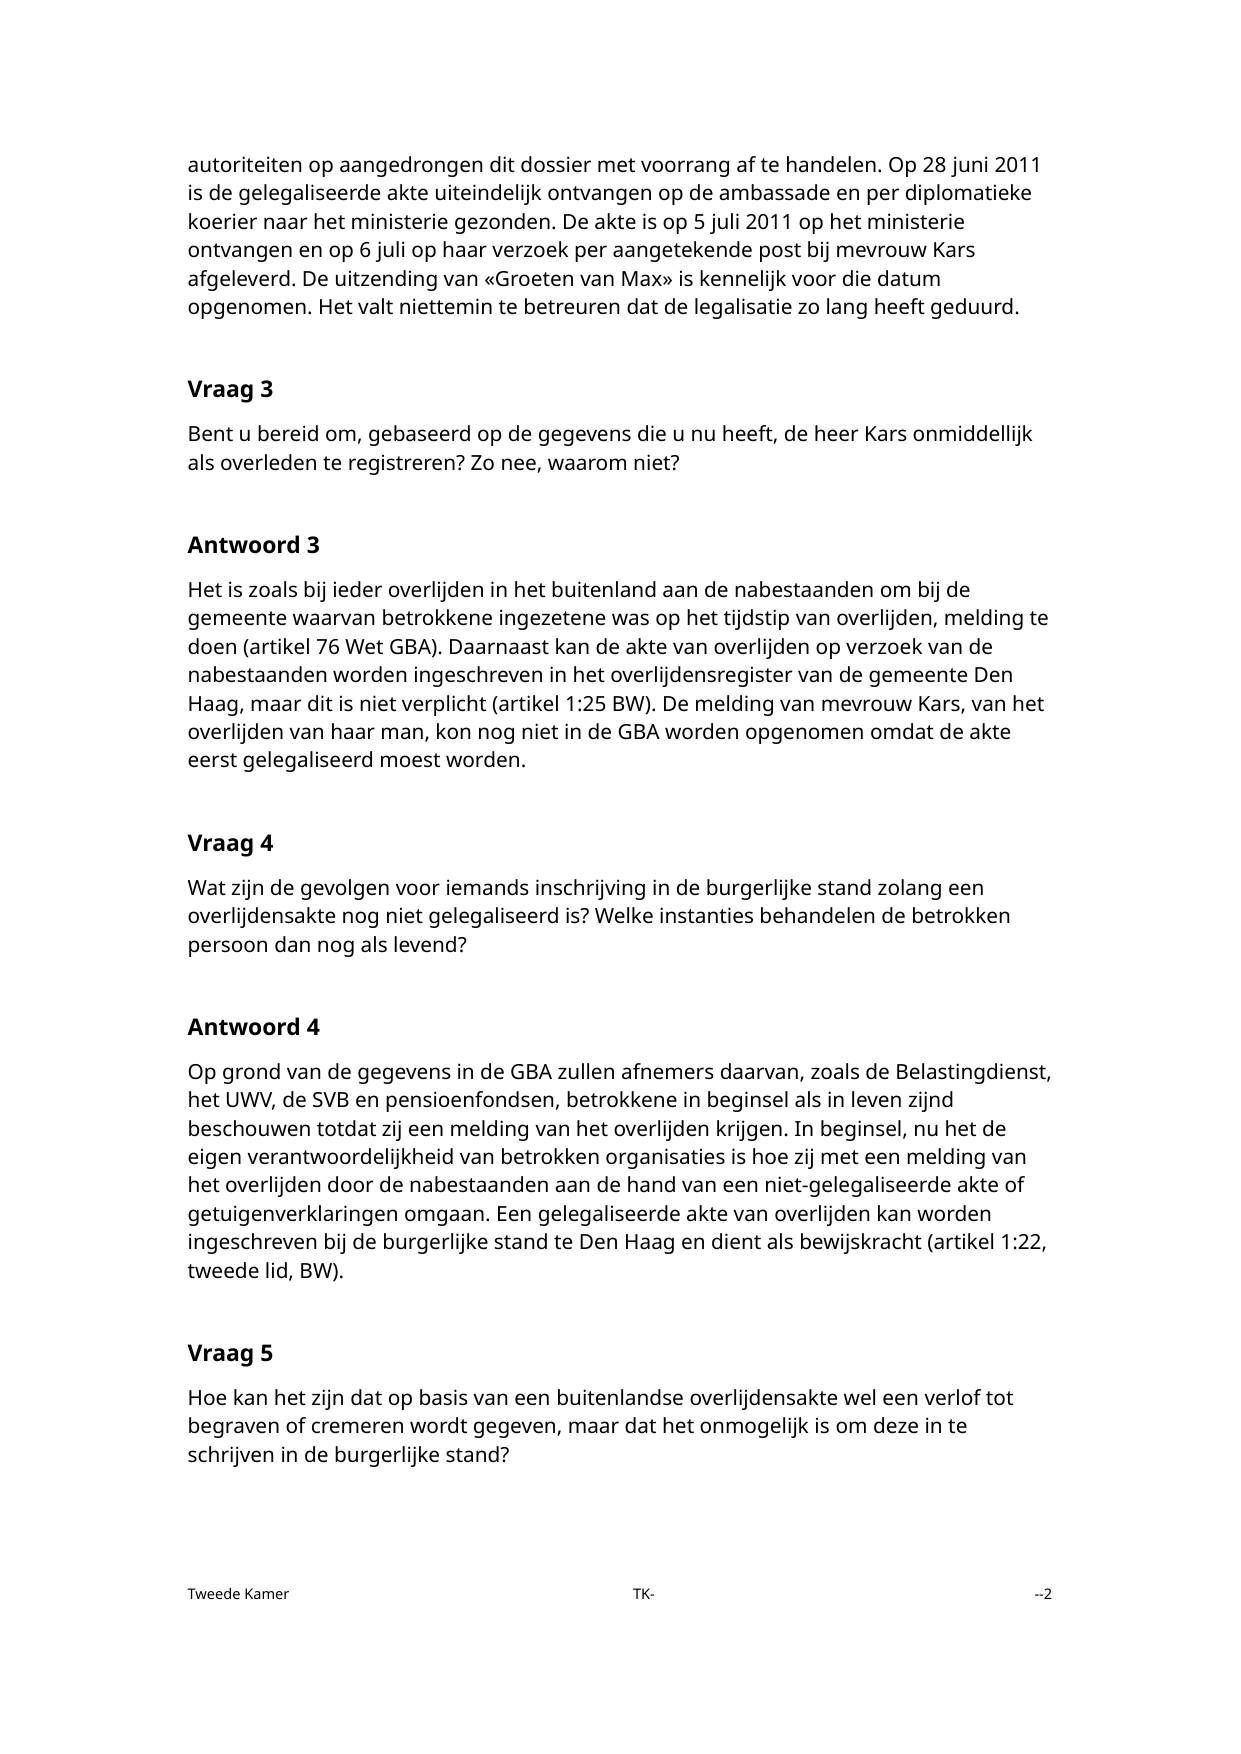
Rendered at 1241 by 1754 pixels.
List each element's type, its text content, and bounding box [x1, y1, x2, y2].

subtitle Vraag 5 [187, 1337, 1053, 1368]
text Bent u bereid om, gebaseerd op de gegevens die u nu heeft, de heer Kars onmiddellijk als overleden te registreren? Zo nee, waarom niet? [187, 419, 1053, 476]
subtitle Vraag 3 [187, 373, 1053, 404]
text autoriteiten op aangedrongen dit dossier met voorrang af te handelen. Op 28 juni 2011 is de gelegaliseerde akte uiteindelijk ontvangen op de ambassade en per diplomatieke koerier naar het ministerie gezonden. De akte is op 5 juli 2011 op het ministerie ontvangen en op 6 juli op haar verzoek per aangetekende post bij mevrouw Kars afgeleverd. De uitzending van «Groeten van Max» is kennelijk voor die datum opgenomen. Het valt niettemin te betreuren dat de legalisatie zo lang heeft geduurd. [187, 150, 1053, 321]
subtitle Antwoord 4 [187, 1011, 1053, 1042]
text Het is zoals bij ieder overlijden in het buitenland aan de nabestaanden om bij de gemeente waarvan betrokkene ingezetene was op het tijdstip van overlijden, melding te doen (artikel 76 Wet GBA). Daarnaast kan de akte van overlijden op verzoek van de nabestaanden worden ingeschreven in het overlijdensregister van de gemeente Den Haag, maar dit is niet verplicht (artikel 1:25 BW). De melding van mevrouw Kars, van het overlijden van haar man, kon nog niet in de GBA worden opgenomen omdat de akte eerst gelegaliseerd moest worden. [187, 575, 1053, 774]
subtitle Vraag 4 [187, 827, 1053, 858]
text Hoe kan het zijn dat op basis van een buitenlandse overlijdensakte wel een verlof tot begraven of cremeren wordt gegeven, maar dat het onmogelijk is om deze in te schrijven in de burgerlijke stand? [187, 1383, 1053, 1468]
text Wat zijn de gevolgen voor iemands inschrijving in de burgerlijke stand zolang een overlijdensakte nog niet gelegaliseerd is? Welke instanties behandelen de betrokken persoon dan nog als levend? [187, 873, 1053, 958]
subtitle Antwoord 3 [187, 529, 1053, 560]
text Op grond van de gegevens in de GBA zullen afnemers daarvan, zoals de Belastingdienst, het UWV, de SVB en pensioenfondsen, betrokkene in beginsel als in leven zijnd beschouwen totdat zij een melding van het overlijden krijgen. In beginsel, nu het de eigen verantwoordelijkheid van betrokken organisaties is hoe zij met een melding van het overlijden door de nabestaanden aan de hand van een niet-gelegaliseerde akte of getuigenverklaringen omgaan. Een gelegaliseerde akte van overlijden kan worden ingeschreven bij de burgerlijke stand te Den Haag en dient als bewijskracht (artikel 1:22, tweede lid, BW). [187, 1057, 1053, 1284]
